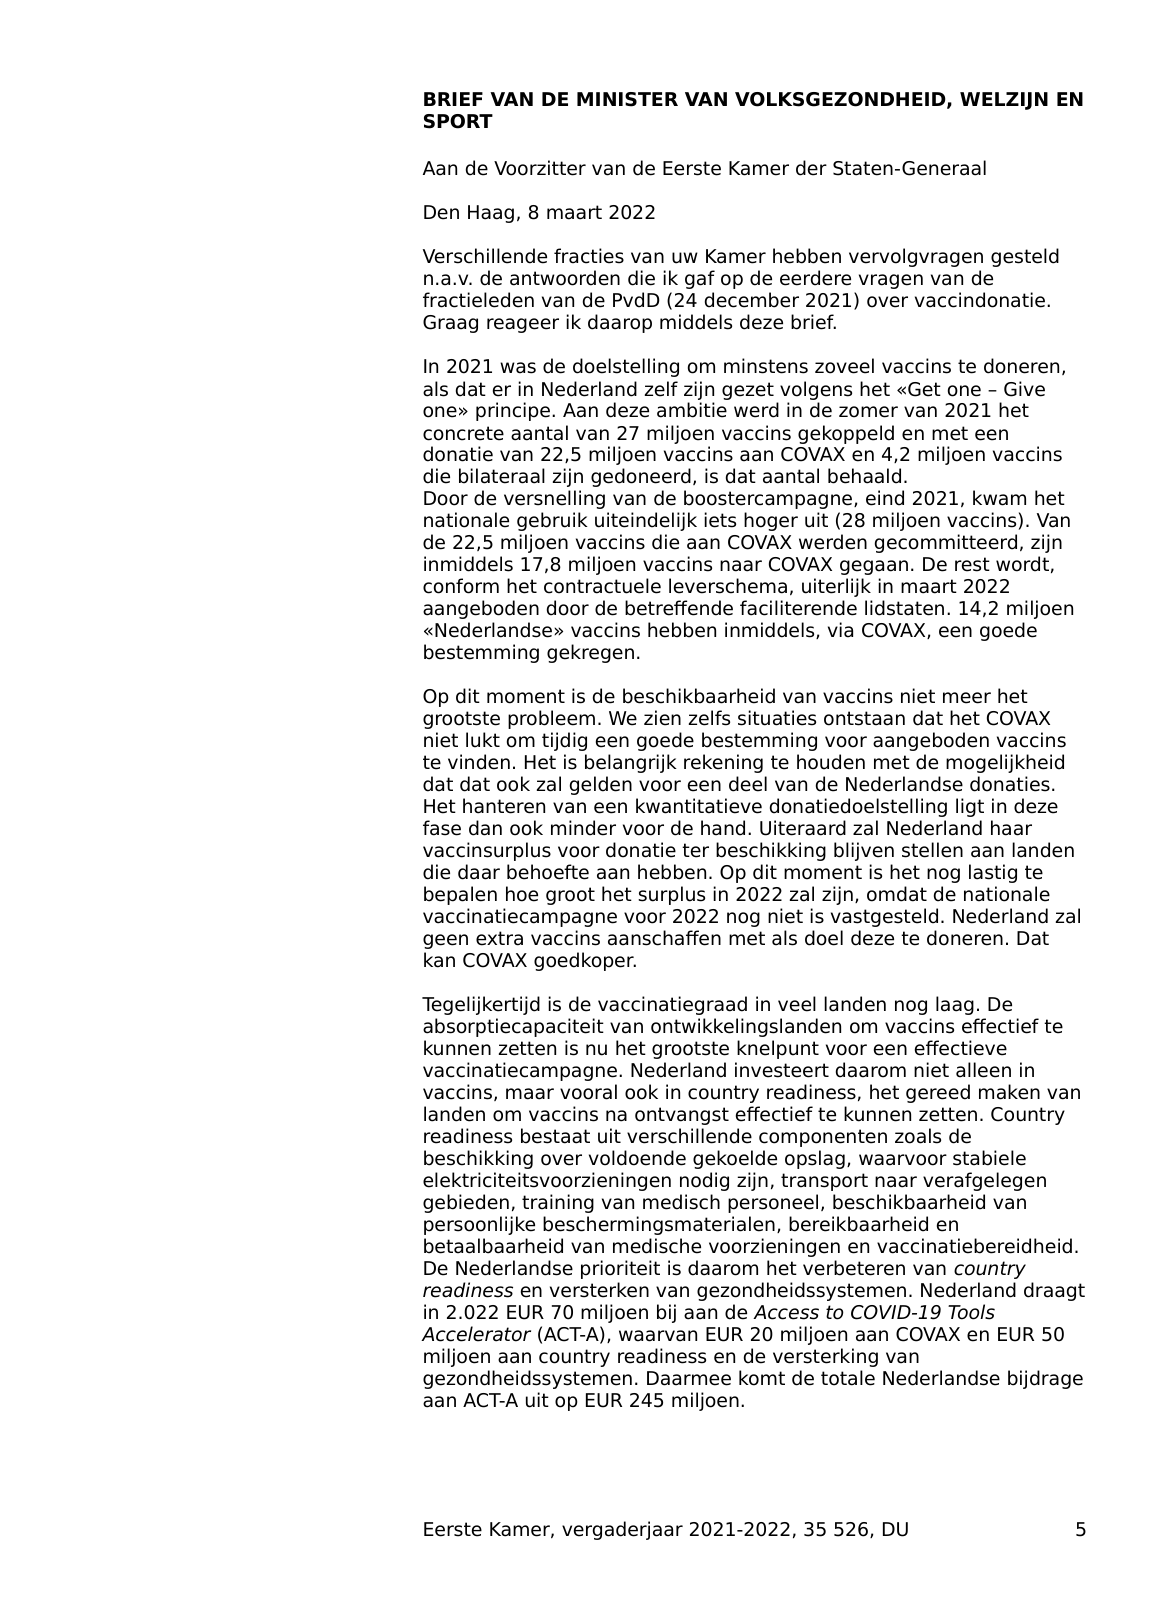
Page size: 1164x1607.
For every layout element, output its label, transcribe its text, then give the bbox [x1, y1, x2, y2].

text Den Haag, 8 maart 2022 [422, 202, 1087, 224]
text Aan de Voorzitter van de Eerste Kamer der Staten-Generaal [422, 158, 1087, 180]
subtitle BRIEF VAN DE MINISTER VAN VOLKSGEZONDHEID, WELZIJN EN SPORT [422, 89, 1087, 133]
text Tegelijkertijd is de vaccinatiegraad in veel landen nog laag. De absorptiecapaciteit van ontwikkelingslanden om vaccins effectief te kunnen zetten is nu het grootste knelpunt voor een effectieve vaccinatiecampagne. Nederland investeert daarom niet alleen in vaccins, maar vooral ook in country readiness, het gereed maken van landen om vaccins na ontvangst effectief te kunnen zetten. Country readiness bestaat uit verschillende componenten zoals de beschikking over voldoende gekoelde opslag, waarvoor stabiele elektriciteitsvoorzieningen nodig zijn, transport naar verafgelegen gebieden, training van medisch personeel, beschikbaarheid van persoonlijke beschermingsmaterialen, bereikbaarheid en betaalbaarheid van medische voorzieningen en vaccinatiebereidheid. De Nederlandse prioriteit is daarom het verbeteren van country readiness en versterken van gezondheidssystemen. Nederland draagt in 2.022 EUR 70 miljoen bij aan de Access to COVID-19 Tools Accelerator (ACT-A), waarvan EUR 20 miljoen aan COVAX en EUR 50 miljoen aan country readiness en de versterking van gezondheidssystemen. Daarmee komt de totale Nederlandse bijdrage aan ACT-A uit op EUR 245 miljoen. [422, 994, 1087, 1412]
text In 2021 was de doelstelling om minstens zoveel vaccins te doneren, als dat er in Nederland zelf zijn gezet volgens het «Get one – Give one» principe. Aan deze ambitie werd in de zomer van 2021 het concrete aantal van 27 miljoen vaccins gekoppeld en met een donatie van 22,5 miljoen vaccins aan COVAX en 4,2 miljoen vaccins die bilateraal zijn gedoneerd, is dat aantal behaald. [422, 356, 1087, 488]
text Door de versnelling van de boostercampagne, eind 2021, kwam het nationale gebruik uiteindelijk iets hoger uit (28 miljoen vaccins). Van de 22,5 miljoen vaccins die aan COVAX werden gecommitteerd, zijn inmiddels 17,8 miljoen vaccins naar COVAX gegaan. De rest wordt, conform het contractuele leverschema, uiterlijk in maart 2022 aangeboden door de betreffende faciliterende lidstaten. 14,2 miljoen «Nederlandse» vaccins hebben inmiddels, via COVAX, een goede bestemming gekregen. [422, 488, 1087, 664]
text Op dit moment is de beschikbaarheid van vaccins niet meer het grootste probleem. We zien zelfs situaties ontstaan dat het COVAX niet lukt om tijdig een goede bestemming voor aangeboden vaccins te vinden. Het is belangrijk rekening te houden met de mogelijkheid dat dat ook zal gelden voor een deel van de Nederlandse donaties. Het hanteren van een kwantitatieve donatiedoelstelling ligt in deze fase dan ook minder voor de hand. Uiteraard zal Nederland haar vaccinsurplus voor donatie ter beschikking blijven stellen aan landen die daar behoefte aan hebben. Op dit moment is het nog lastig te bepalen hoe groot het surplus in 2022 zal zijn, omdat de nationale vaccinatiecampagne voor 2022 nog niet is vastgesteld. Nederland zal geen extra vaccins aanschaffen met als doel deze te doneren. Dat kan COVAX goedkoper. [422, 686, 1087, 972]
text Verschillende fracties van uw Kamer hebben vervolgvragen gesteld n.a.v. de antwoorden die ik gaf op de eerdere vragen van de fractieleden van de PvdD (24 december 2021) over vaccindonatie. Graag reageer ik daarop middels deze brief. [422, 246, 1087, 334]
